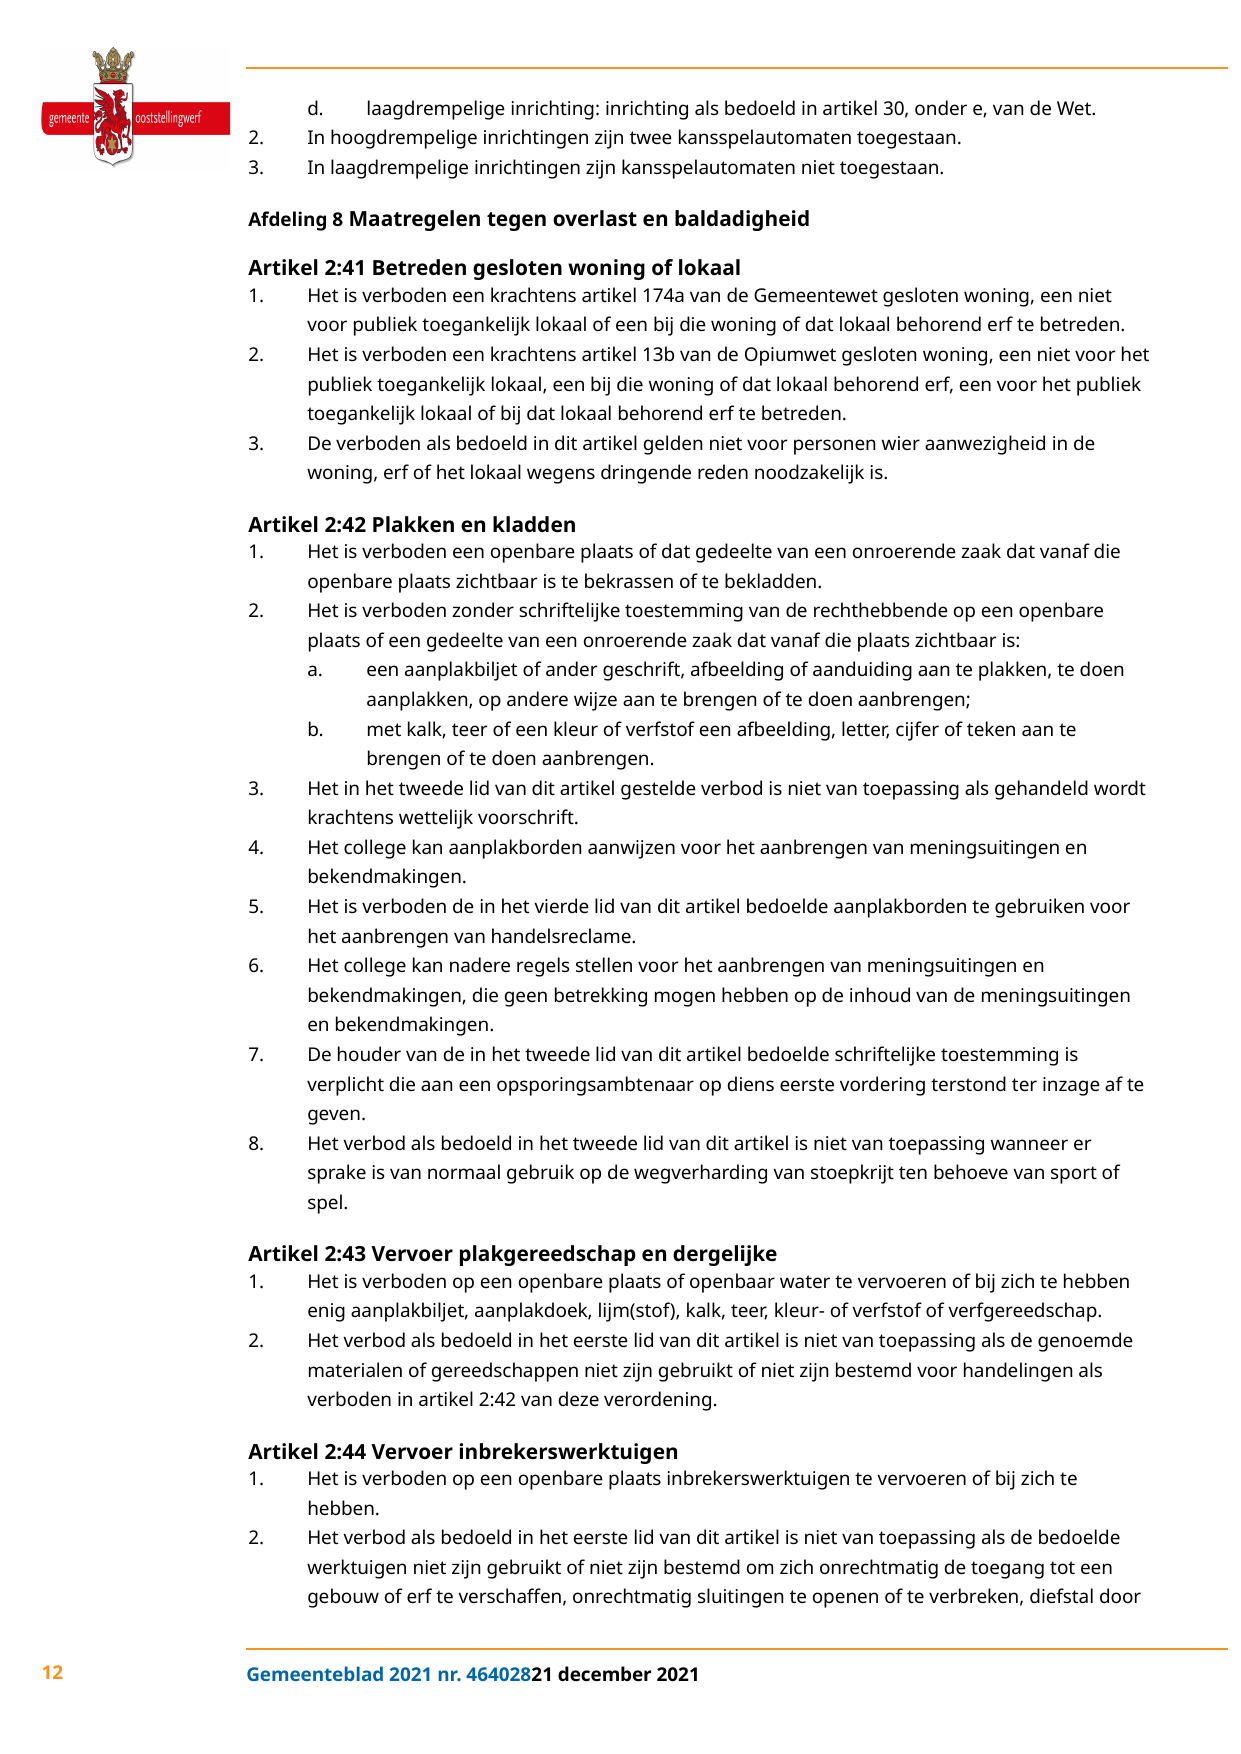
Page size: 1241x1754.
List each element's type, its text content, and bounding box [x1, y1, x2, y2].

list Het is verboden op een openbare plaats inbrekerswerktuigen te vervoeren of bij zich te hebben. [248, 1465, 1152, 1521]
list In hoogdrempelige inrichtingen zijn twee kansspelautomaten toegestaan. [248, 124, 1152, 150]
list Het college kan nadere regels stellen voor het aanbrengen van meningsuitingen en bekendmakingen, die geen betrekking mogen hebben op de inhoud van de meningsuitingen en bekendmakingen. [248, 952, 1152, 1037]
text Artikel 2:41 Betreden gesloten woning of lokaal [248, 253, 1152, 282]
list Het is verboden zonder schriftelijke toestemming van de rechthebbende op een openbare plaats of een gedeelte van een onroerende zaak dat vanaf die plaats zichtbaar is: [248, 597, 1152, 653]
list Het is verboden de in het vierde lid van dit artikel bedoelde aanplakborden te gebruiken voor het aanbrengen van handelsreclame. [248, 893, 1152, 949]
list laagdrempelige inrichting: inrichting als bedoeld in artikel 30, onder e, van de Wet. [307, 95, 1152, 121]
list De houder van de in het tweede lid van dit artikel bedoelde schriftelijke toestemming is verplicht die aan een opsporingsambtenaar op diens eerste vordering terstond ter inzage af te geven. [248, 1041, 1152, 1126]
list In laagdrempelige inrichtingen zijn kansspelautomaten niet toegestaan. [248, 154, 1152, 180]
list een aanplakbiljet of ander geschrift, afbeelding of aanduiding aan te plakken, te doen aanplakken, op andere wijze aan te brengen of te doen aanbrengen; [307, 657, 1152, 712]
list Het in het tweede lid van dit artikel gestelde verbod is niet van toepassing als gehandeld wordt krachtens wettelijk voorschrift. [248, 775, 1152, 830]
list Het is verboden een krachtens artikel 174a van de Gemeentewet gesloten woning, een niet voor publiek toegankelijk lokaal of een bij die woning of dat lokaal behorend erf te betreden. [248, 282, 1152, 337]
list Het verbod als bedoeld in het eerste lid van dit artikel is niet van toepassing als de bedoelde werktuigen niet zijn gebruikt of niet zijn bestemd om zich onrechtmatig de toegang tot een gebouw of erf te verschaffen, onrechtmatig sluitingen te openen of te verbreken, diefstal door [248, 1524, 1152, 1609]
list Het is verboden een krachtens artikel 13b van de Opiumwet gesloten woning, een niet voor het publiek toegankelijk lokaal, een bij die woning of dat lokaal behorend erf, een voor het publiek toegankelijk lokaal of bij dat lokaal behorend erf te betreden. [248, 341, 1152, 426]
list De verboden als bedoeld in dit artikel gelden niet voor personen wier aanwezigheid in de woning, erf of het lokaal wegens dringende reden noodzakelijk is. [248, 430, 1152, 485]
text Artikel 2:44 Vervoer inbrekerswerktuigen [248, 1437, 1152, 1465]
list Het verbod als bedoeld in het eerste lid van dit artikel is niet van toepassing als de genoemde materialen of gereedschappen niet zijn gebruikt of niet zijn bestemd voor handelingen als verboden in artikel 2:42 van deze verordening. [248, 1327, 1152, 1412]
list Het is verboden een openbare plaats of dat gedeelte van een onroerende zaak dat vanaf die openbare plaats zichtbaar is te bekrassen of te bekladden. [248, 538, 1152, 594]
list Het verbod als bedoeld in het tweede lid van dit artikel is niet van toepassing wanneer er sprake is van normaal gebruik op de wegverharding van stoepkrijt ten behoeve van sport of spel. [248, 1130, 1152, 1215]
list met kalk, teer of een kleur of verfstof een afbeelding, letter, cijfer of teken aan te brengen of te doen aanbrengen. [307, 716, 1152, 771]
text Artikel 2:42 Plakken en kladden [248, 510, 1152, 538]
text Afdeling 8 Maatregelen tegen overlast en baldadigheid [248, 204, 1152, 233]
text Artikel 2:43 Vervoer plakgereedschap en dergelijke [248, 1239, 1152, 1268]
list Het college kan aanplakborden aanwijzen voor het aanbrengen van meningsuitingen en bekendmakingen. [248, 834, 1152, 889]
list Het is verboden op een openbare plaats of openbaar water te vervoeren of bij zich te hebben enig aanplakbiljet, aanplakdoek, lijm(stof), kalk, teer, kleur- of verfstof of verfgereedschap. [248, 1268, 1152, 1323]
picture [41, 47, 231, 172]
